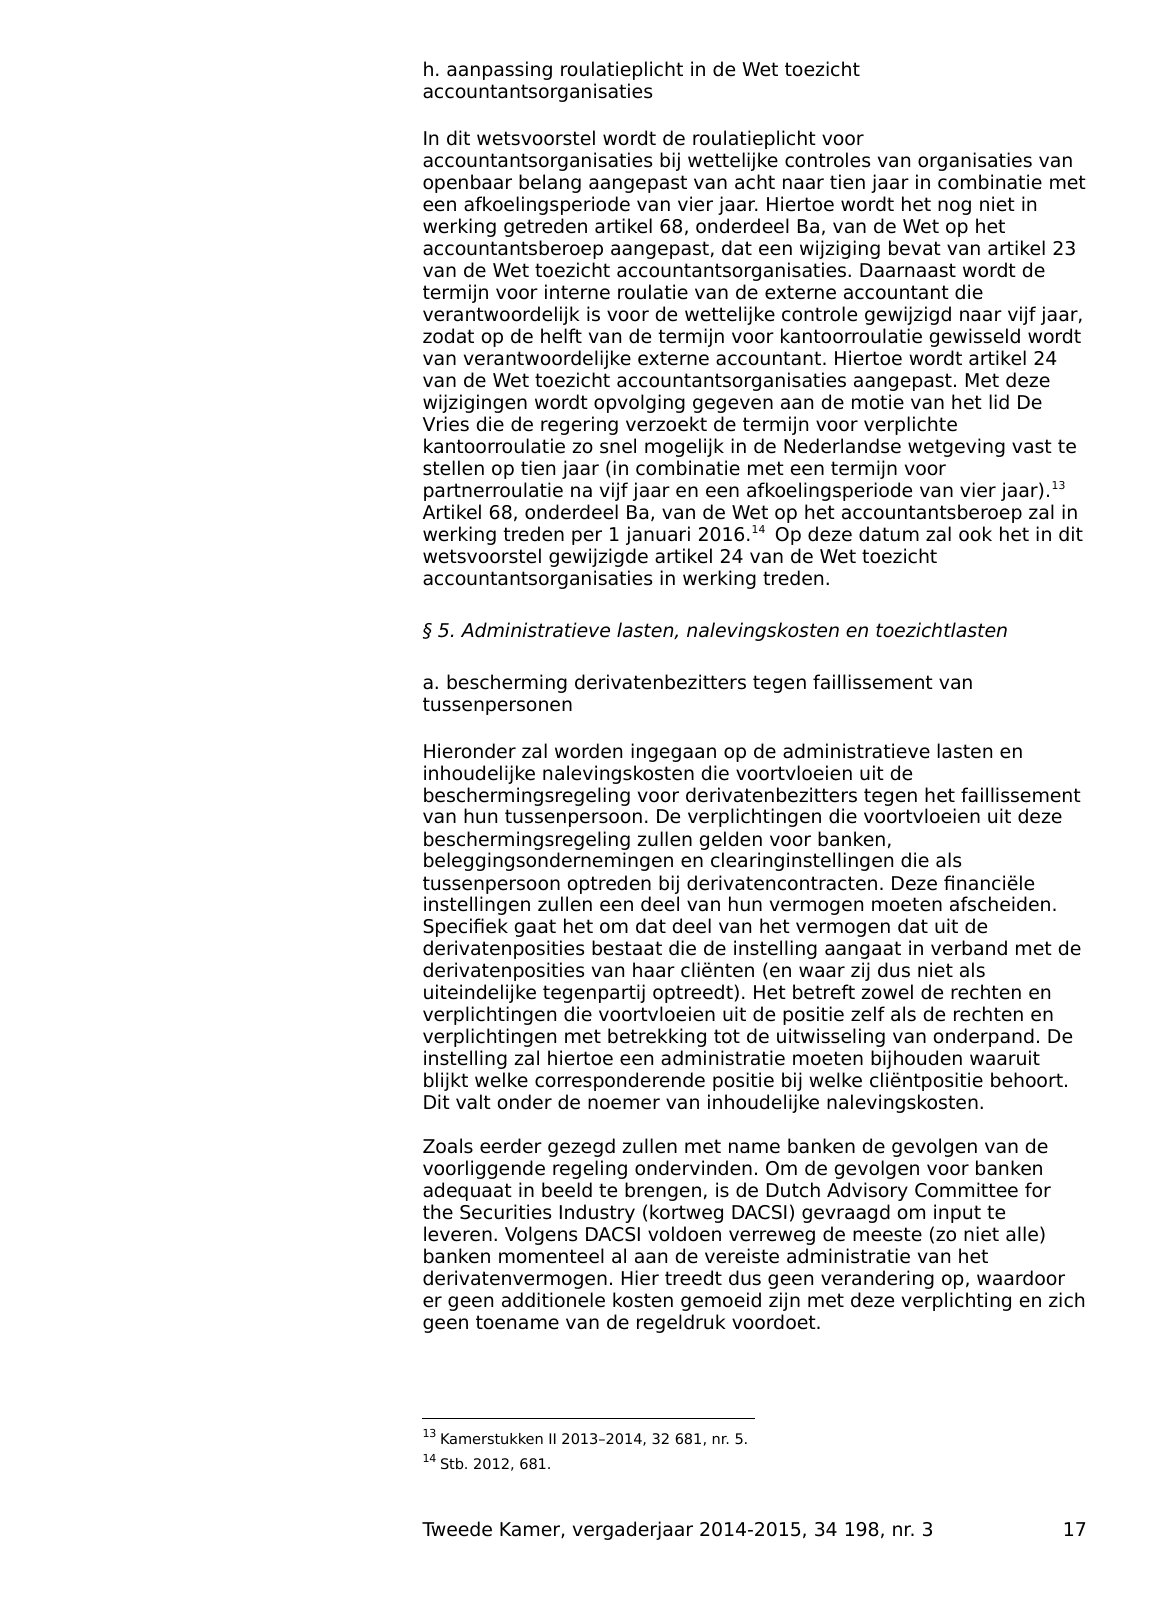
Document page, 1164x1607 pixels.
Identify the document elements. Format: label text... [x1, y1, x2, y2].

subtitle h. aanpassing roulatieplicht in de Wet toezicht accountantsorganisaties [422, 59, 1087, 103]
text Zoals eerder gezegd zullen met name banken de gevolgen van de voorliggende regeling ondervinden. Om de gevolgen voor banken adequaat in beeld te brengen, is de Dutch Advisory Committee for the Securities Industry (kortweg DACSI) gevraagd om input te leveren. Volgens DACSI voldoen verreweg de meeste (zo niet alle) banken momenteel al aan de vereiste administratie van het derivatenvermogen. Hier treedt dus geen verandering op, waardoor er geen additionele kosten gemoeid zijn met deze verplichting en zich geen toename van de regeldruk voordoet. [422, 1136, 1087, 1334]
text Kamerstukken II 2013–2014, 32 681, nr. 5. [422, 1427, 1087, 1449]
text In dit wetsvoorstel wordt de roulatieplicht voor accountantsorganisaties bij wettelijke controles van organisaties van openbaar belang aangepast van acht naar tien jaar in combinatie met een afkoelingsperiode van vier jaar. Hiertoe wordt het nog niet in werking getreden artikel 68, onderdeel Ba, van de Wet op het accountantsberoep aangepast, dat een wijziging bevat van artikel 23 van de Wet toezicht accountantsorganisaties. Daarnaast wordt de termijn voor interne roulatie van de externe accountant die verantwoordelijk is voor de wettelijke controle gewijzigd naar vijf jaar, zodat op de helft van de termijn voor kantoorroulatie gewisseld wordt van verantwoordelijke externe accountant. Hiertoe wordt artikel 24 van de Wet toezicht accountantsorganisaties aangepast. Met deze wijzigingen wordt opvolging gegeven aan de motie van het lid De Vries die de regering verzoekt de termijn voor verplichte kantoorroulatie zo snel mogelijk in de Nederlandse wetgeving vast te stellen op tien jaar (in combinatie met een termijn voor partnerroulatie na vijf jaar en een afkoelingsperiode van vier jaar). Artikel 68, onderdeel Ba, van de Wet op het accountantsberoep zal in werking treden per 1 januari 2016. Op deze datum zal ook het in dit wetsvoorstel gewijzigde artikel 24 van de Wet toezicht accountantsorganisaties in werking treden. [422, 128, 1087, 589]
subtitle a. bescherming derivatenbezitters tegen faillissement van tussenpersonen [422, 672, 1087, 716]
text Stb. 2012, 681. [422, 1452, 1087, 1474]
text Hieronder zal worden ingegaan op de administratieve lasten en inhoudelijke nalevingskosten die voortvloeien uit de beschermingsregeling voor derivatenbezitters tegen het faillissement van hun tussenpersoon. De verplichtingen die voortvloeien uit deze beschermingsregeling zullen gelden voor banken, beleggingsondernemingen en clearinginstellingen die als tussenpersoon optreden bij derivatencontracten. Deze financiële instellingen zullen een deel van hun vermogen moeten afscheiden. Specifiek gaat het om dat deel van het vermogen dat uit de derivatenposities bestaat die de instelling aangaat in verband met de derivatenposities van haar cliënten (en waar zij dus niet als uiteindelijke tegenpartij optreedt). Het betreft zowel de rechten en verplichtingen die voortvloeien uit de positie zelf als de rechten en verplichtingen met betrekking tot de uitwisseling van onderpand. De instelling zal hiertoe een administratie moeten bijhouden waaruit blijkt welke corresponderende positie bij welke cliëntpositie behoort. Dit valt onder de noemer van inhoudelijke nalevingskosten. [422, 741, 1087, 1114]
subtitle § 5. Administratieve lasten, nalevingskosten en toezichtlasten [422, 619, 1087, 642]
